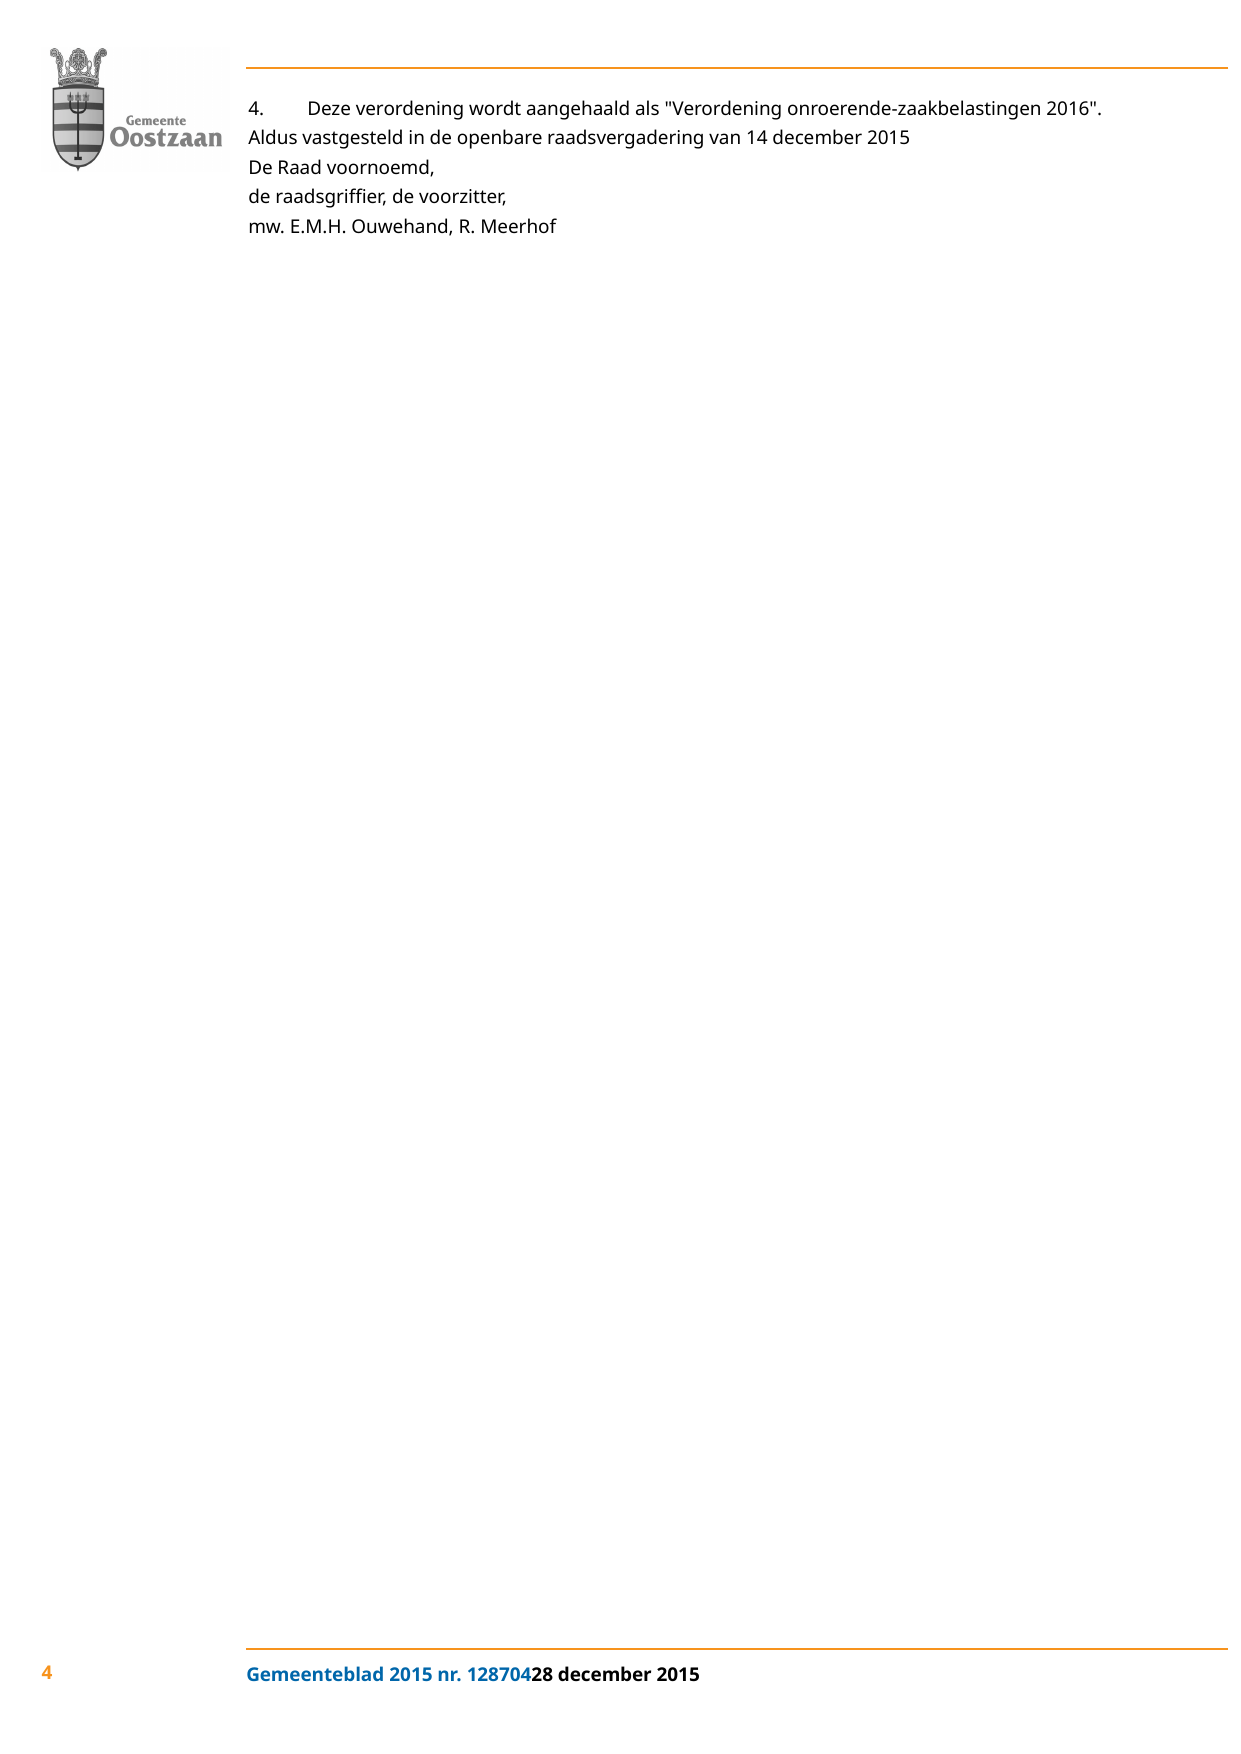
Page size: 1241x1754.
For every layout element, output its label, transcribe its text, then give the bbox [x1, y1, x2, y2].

picture [41, 47, 231, 172]
text Aldus vastgesteld in de openbare raadsvergadering van 14 december 2015 [248, 124, 1152, 150]
text de raadsgriffier, de voorzitter, [248, 183, 1152, 209]
text De Raad voornoemd, [248, 154, 1152, 180]
list Deze verordening wordt aangehaald als "Verordening onroerende-zaakbelastingen 2016". [248, 95, 1152, 121]
text mw. E.M.H. Ouwehand, R. Meerhof [248, 213, 1152, 239]
